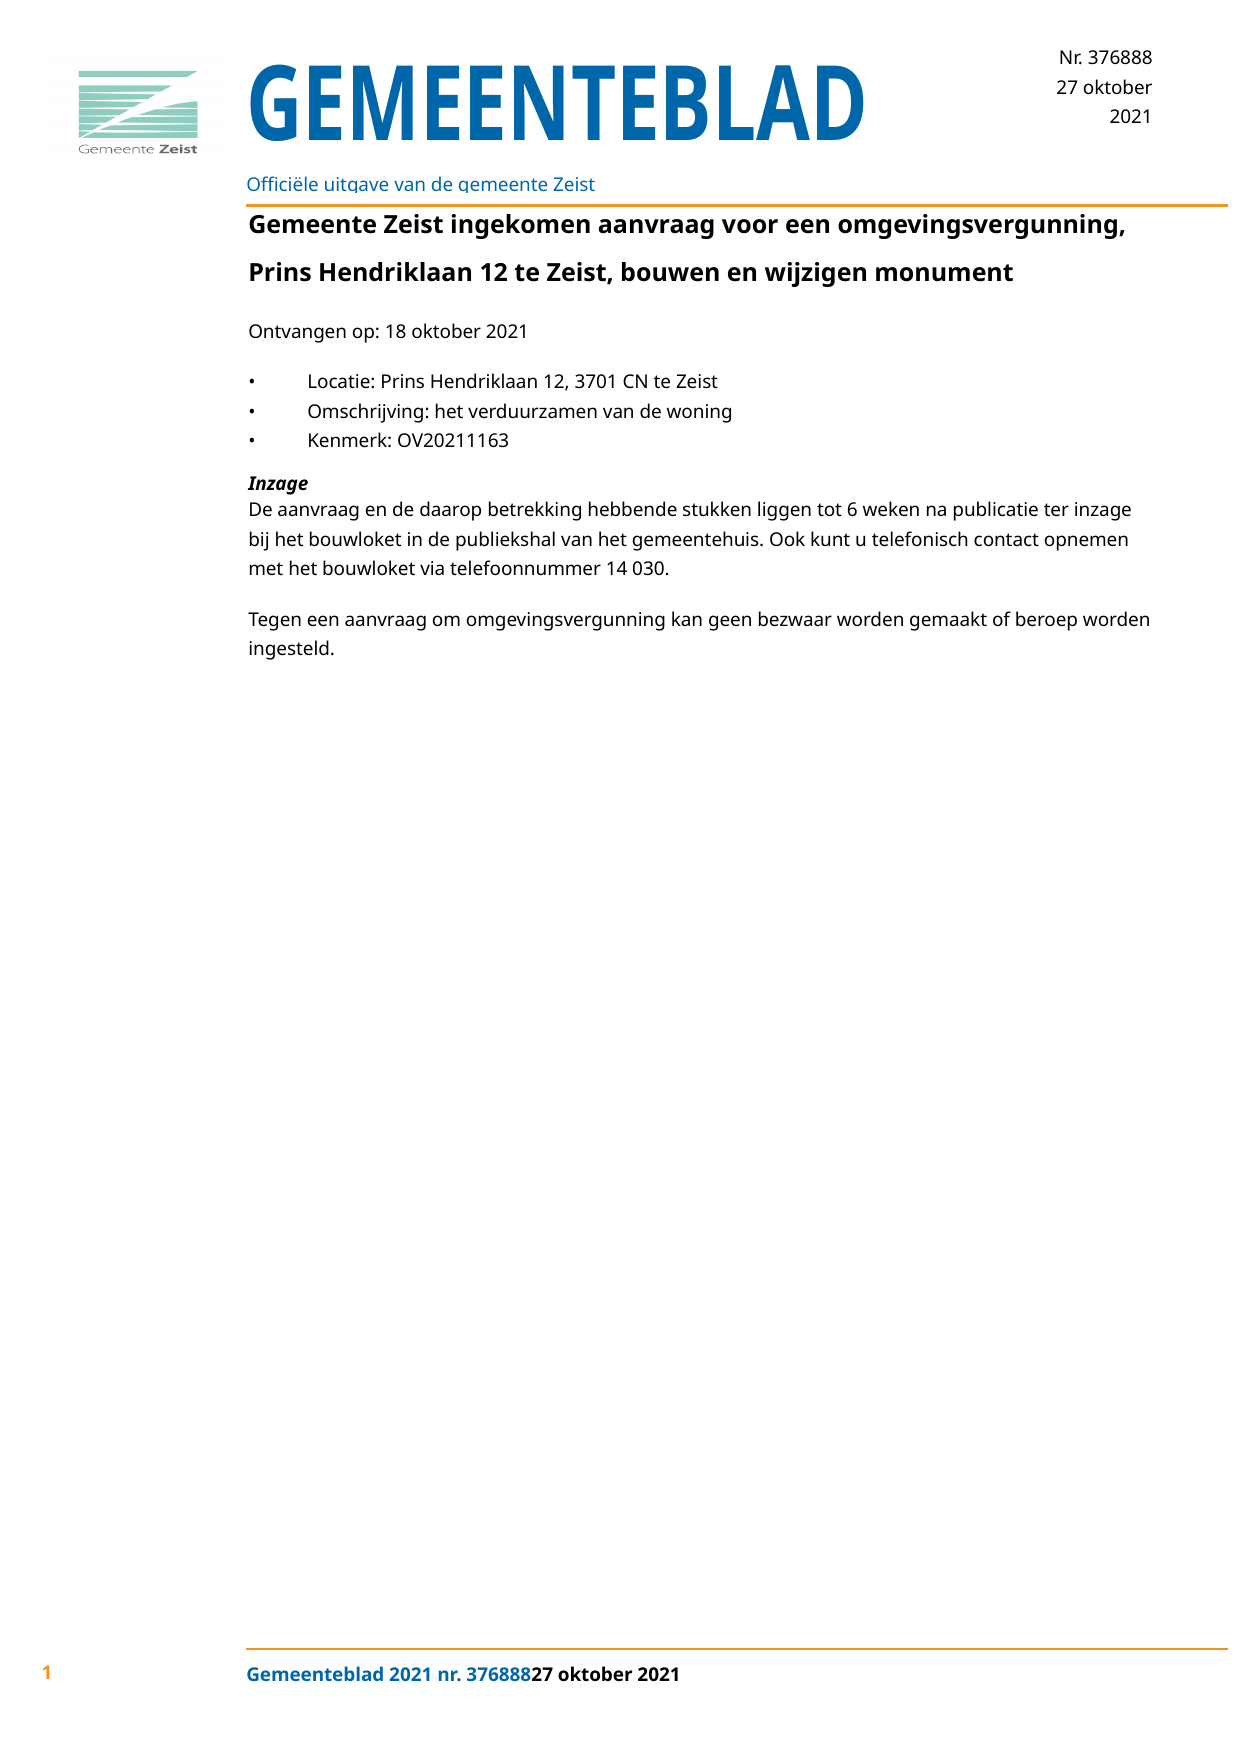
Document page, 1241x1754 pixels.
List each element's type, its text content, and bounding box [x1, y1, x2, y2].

text Tegen een aanvraag om omgevingsvergunning kan geen bezwaar worden gemaakt of beroep worden ingesteld. [248, 606, 1152, 661]
list Kenmerk: OV20211163 [248, 427, 1152, 453]
text Gemeente Zeist ingekomen aanvraag voor een omgevingsvergunning, Prins Hendriklaan 12 te Zeist, bouwen en wijzigen monument [248, 207, 1152, 288]
list Locatie: Prins Hendriklaan 12, 3701 CN te Zeist [248, 368, 1152, 394]
picture [41, 47, 231, 172]
text Ontvangen op: 18 oktober 2021 [248, 318, 1152, 344]
list Omschrijving: het verduurzamen van de woning [248, 398, 1152, 424]
text Inzage [248, 471, 1152, 496]
text De aanvraag en de daarop betrekking hebbende stukken liggen tot 6 weken na publicatie ter inzage bij het bouwloket in de publiekshal van het gemeentehuis. Ook kunt u telefonisch contact opnemen met het bouwloket via telefoonnummer 14 030. [248, 496, 1152, 581]
